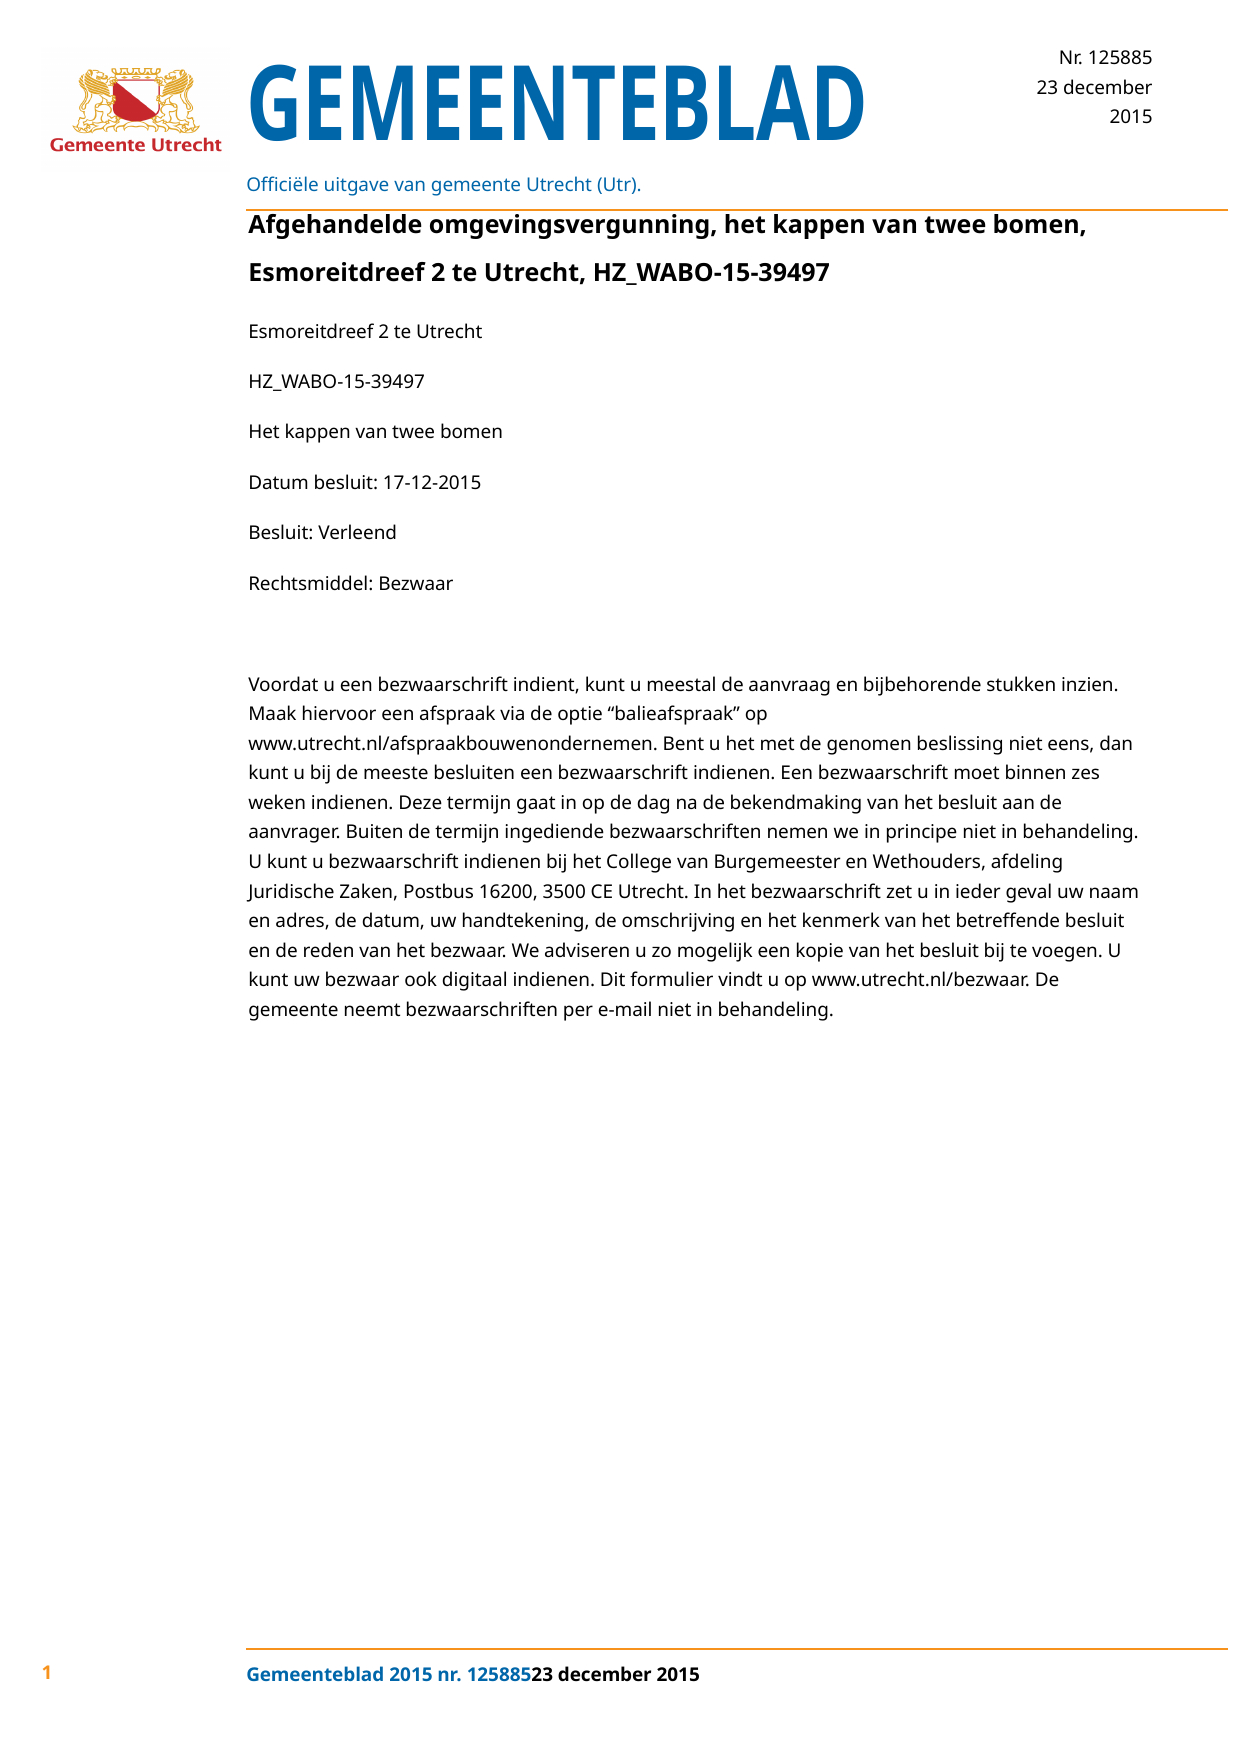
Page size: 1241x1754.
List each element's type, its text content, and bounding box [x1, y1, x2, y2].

text Afgehandelde omgevingsvergunning, het kappen van twee bomen, Esmoreitdreef 2 te Utrecht, HZ_WABO-15-39497 [248, 211, 1152, 288]
text Rechtsmiddel: Bezwaar [248, 570, 1152, 596]
text Esmoreitdreef 2 te Utrecht [248, 318, 1152, 344]
text Besluit: Verleend [248, 519, 1152, 545]
text Het kappen van twee bomen [248, 419, 1152, 444]
picture [41, 47, 231, 172]
text Datum besluit: 17-12-2015 [248, 469, 1152, 495]
text HZ_WABO-15-39497 [248, 368, 1152, 394]
text Voordat u een bezwaarschrift indient, kunt u meestal de aanvraag en bijbehorende stukken inzien. Maak hiervoor een afspraak via de optie “balieafspraak” op www.utrecht.nl/afspraakbouwenondernemen. Bent u het met de genomen beslissing niet eens, dan kunt u bij de meeste besluiten een bezwaarschrift indienen. Een bezwaarschrift moet binnen zes weken indienen. Deze termijn gaat in op de dag na de bekendmaking van het besluit aan de aanvrager. Buiten de termijn ingediende bezwaarschriften nemen we in principe niet in behandeling. U kunt u bezwaarschrift indienen bij het College van Burgemeester en Wethouders, afdeling Juridische Zaken, Postbus 16200, 3500 CE Utrecht. In het bezwaarschrift zet u in ieder geval uw naam en adres, de datum, uw handtekening, de omschrijving en het kenmerk van het betreffende besluit en de reden van het bezwaar. We adviseren u zo mogelijk een kopie van het besluit bij te voegen. U kunt uw bezwaar ook digitaal indienen. Dit formulier vindt u op www.utrecht.nl/bezwaar. De gemeente neemt bezwaarschriften per e-mail niet in behandeling. [248, 671, 1152, 1022]
